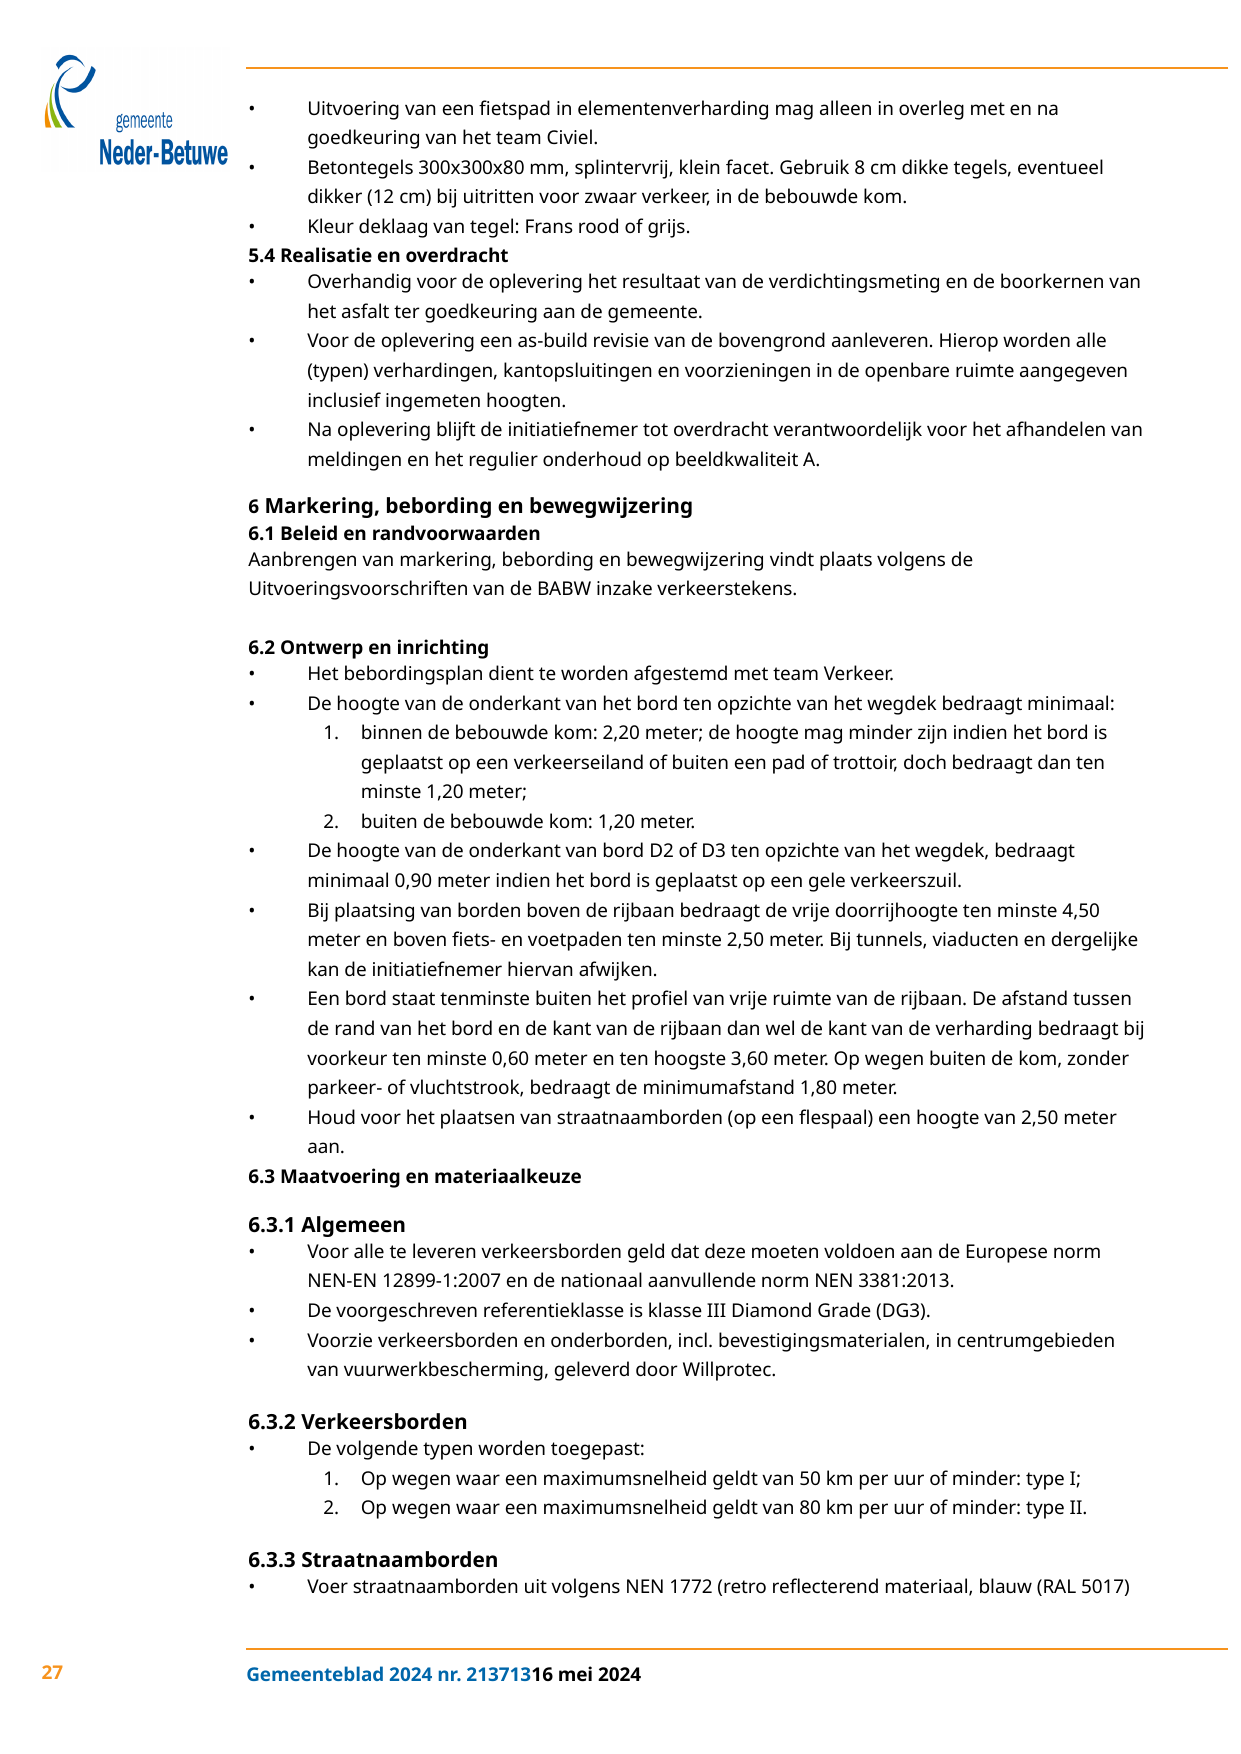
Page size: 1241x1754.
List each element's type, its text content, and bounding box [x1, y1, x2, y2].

text 6.1 Beleid en randvoorwaarden [248, 520, 1152, 546]
text 6.3.3 Straatnaamborden [248, 1545, 1152, 1573]
text 6.3 Maatvoering en materiaalkeuze [248, 1163, 1152, 1189]
list Voor de oplevering een as-build revisie van de bovengrond aanleveren. Hierop worden alle (typen) verhardingen, kantopsluitingen en voorzieningen in de openbare ruimte aangegeven inclusief ingemeten hoogten. [248, 328, 1152, 412]
list Voer straatnaamborden uit volgens NEN 1772 (retro reflecterend materiaal, blauw (RAL 5017) [248, 1573, 1152, 1599]
list Betontegels 300x300x80 mm, splintervrij, klein facet. Gebruik 8 cm dikke tegels, eventueel dikker (12 cm) bij uitritten voor zwaar verkeer, in de bebouwde kom. [248, 154, 1152, 209]
list De hoogte van de onderkant van het bord ten opzichte van het wegdek bedraagt minimaal: [248, 690, 1152, 716]
list Voorzie verkeersborden en onderborden, incl. bevestigingsmaterialen, in centrumgebieden van vuurwerkbescherming, geleverd door Willprotec. [248, 1327, 1152, 1382]
list Na oplevering blijft de initiatiefnemer tot overdracht verantwoordelijk voor het afhandelen van meldingen en het regulier onderhoud op beeldkwaliteit A. [248, 416, 1152, 472]
list Uitvoering van een fietspad in elementenverharding mag alleen in overleg met en na goedkeuring van het team Civiel. [248, 95, 1152, 150]
list Het bebordingsplan dient te worden afgestemd met team Verkeer. [248, 660, 1152, 686]
list Kleur deklaag van tegel: Frans rood of grijs. [248, 213, 1152, 239]
list Op wegen waar een maximumsnelheid geldt van 80 km per uur of minder: type II. [323, 1494, 1152, 1520]
list Bij plaatsing van borden boven de rijbaan bedraagt de vrije doorrijhoogte ten minste 4,50 meter en boven fiets- en voetpaden ten minste 2,50 meter. Bij tunnels, viaducten en dergelijke kan de initiatiefnemer hiervan afwijken. [248, 897, 1152, 982]
text Aanbrengen van markering, bebording en bewegwijzering vindt plaats volgens de Uitvoeringsvoorschriften van de BABW inzake verkeerstekens. [248, 546, 1152, 601]
text 5.4 Realisatie en overdracht [248, 243, 1152, 268]
list Voor alle te leveren verkeersborden geld dat deze moeten voldoen aan de Europese norm NEN-EN 12899-1:2007 en de nationaal aanvullende norm NEN 3381:2013. [248, 1238, 1152, 1293]
list binnen de bebouwde kom: 2,20 meter; de hoogte mag minder zijn indien het bord is geplaatst op een verkeerseiland of buiten een pad of trottoir, doch bedraagt dan ten minste 1,20 meter; [323, 719, 1152, 804]
list De voorgeschreven referentieklasse is klasse III Diamond Grade (DG3). [248, 1297, 1152, 1323]
list Op wegen waar een maximumsnelheid geldt van 50 km per uur of minder: type I; [323, 1465, 1152, 1491]
list De hoogte van de onderkant van bord D2 of D3 ten opzichte van het wegdek, bedraagt minimaal 0,90 meter indien het bord is geplaatst op een gele verkeerszuil. [248, 838, 1152, 893]
list Houd voor het plaatsen van straatnaamborden (op een flespaal) een hoogte van 2,50 meter aan. [248, 1104, 1152, 1159]
picture [41, 47, 231, 172]
list De volgende typen worden toegepast: [248, 1435, 1152, 1461]
text 6.3.2 Verkeersborden [248, 1407, 1152, 1435]
list Overhandig voor de oplevering het resultaat van de verdichtingsmeting en de boorkernen van het asfalt ter goedkeuring aan de gemeente. [248, 268, 1152, 324]
list Een bord staat tenminste buiten het profiel van vrije ruimte van de rijbaan. De afstand tussen de rand van het bord en de kant van de rijbaan dan wel de kant van de verharding bedraagt bij voorkeur ten minste 0,60 meter en ten hoogste 3,60 meter. Op wegen buiten de kom, zonder parkeer- of vluchtstrook, bedraagt de minimumafstand 1,80 meter. [248, 986, 1152, 1100]
text 6 Markering, bebording en bewegwijzering [248, 492, 1152, 520]
list buiten de bebouwde kom: 1,20 meter. [323, 808, 1152, 834]
text 6.3.1 Algemeen [248, 1210, 1152, 1238]
text 6.2 Ontwerp en inrichting [248, 634, 1152, 660]
